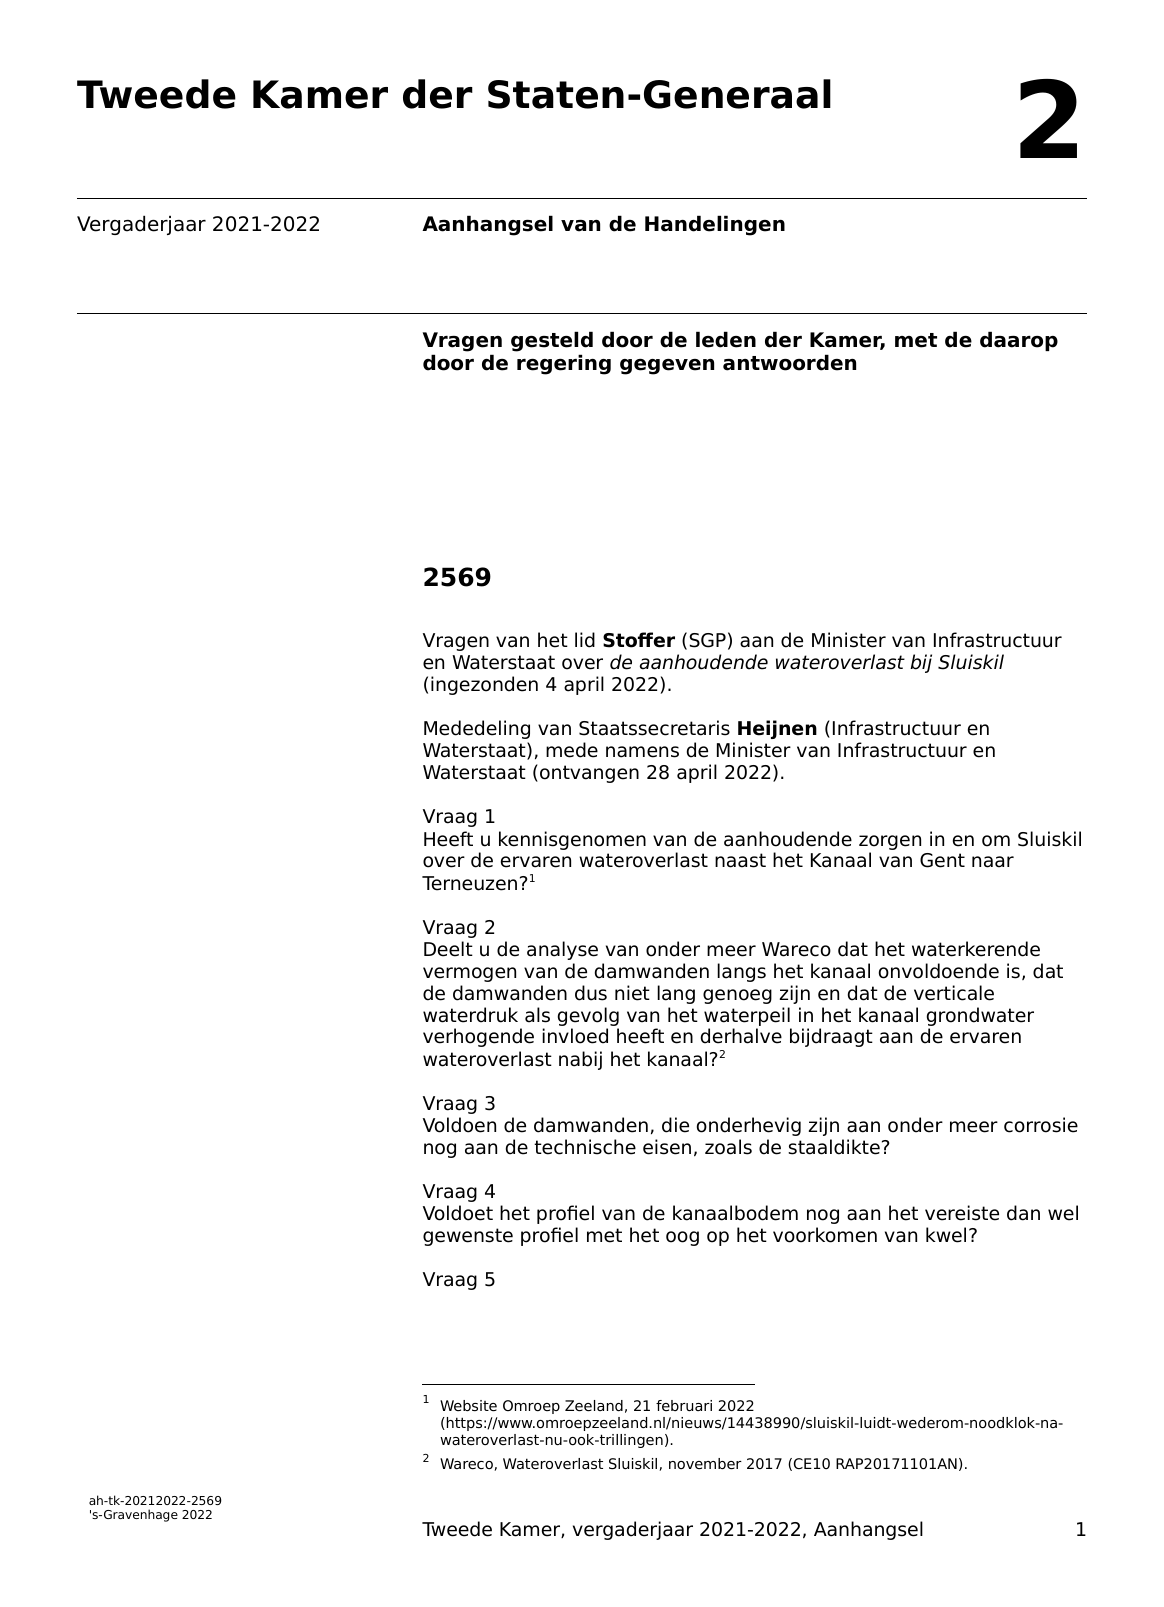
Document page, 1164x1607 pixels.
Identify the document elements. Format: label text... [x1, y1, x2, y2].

text 2569 [422, 563, 1087, 592]
table_cell Vergaderjaar 2021-2022 [77, 199, 422, 313]
text Vraag 5 [422, 1269, 1087, 1291]
text Website Omroep Zeeland, 21 februari 2022 (https://www.omroepzeeland.nl/nieuws/14438990/sluiskil-luidt-wederom-noodklok-na-wateroverlast-nu-ook-trillingen). [422, 1393, 1087, 1449]
table_header Tweede Kamer der Staten-Generaal [77, 59, 886, 198]
text Voldoen de damwanden, die onderhevig zijn aan onder meer corrosie nog aan de technische eisen, zoals de staaldikte? [422, 1114, 1087, 1158]
text Deelt u de analyse van onder meer Wareco dat het waterkerende vermogen van de damwanden langs het kanaal onvoldoende is, dat de damwanden dus niet lang genoeg zijn en dat de verticale waterdruk als gevolg van het waterpeil in het kanaal grondwater verhogende invloed heeft en derhalve bijdraagt aan de ervaren wateroverlast nabij het kanaal? [422, 938, 1087, 1070]
table_cell [77, 314, 422, 375]
text Heeft u kennisgenomen van de aanhoudende zorgen in en om Sluiskil over de ervaren wateroverlast naast het Kanaal van Gent naar Terneuzen? [422, 828, 1087, 894]
text Vraag 1 [422, 806, 1087, 828]
text 's-Gravenhage 2022 [88, 1508, 323, 1522]
table_header 2 [886, 59, 1087, 198]
table_cell Aanhangsel van de Handelingen [422, 199, 1087, 313]
text Vraag 4 [422, 1181, 1087, 1203]
text Wareco, Wateroverlast Sluiskil, november 2017 (CE10 RAP20171101AN). [422, 1452, 1087, 1474]
text Voldoet het profiel van de kanaalbodem nog aan het vereiste dan wel gewenste profiel met het oog op het voorkomen van kwel? [422, 1203, 1087, 1247]
text Vraag 3 [422, 1093, 1087, 1114]
text Mededeling van Staatssecretaris Heijnen (Infrastructuur en Waterstaat), mede namens de Minister van Infrastructuur en Waterstaat (ontvangen 28 april 2022). [422, 718, 1087, 784]
text Vragen van het lid Stoffer (SGP) aan de Minister van Infrastructuur en Waterstaat over de aanhoudende wateroverlast bij Sluiskil (ingezonden 4 april 2022). [422, 630, 1087, 696]
table_cell Vragen gesteld door de leden der Kamer, met de daarop door de regering gegeven antwoorden [422, 314, 1087, 375]
text ah-tk-20212022-2569 [88, 1494, 323, 1508]
text Vraag 2 [422, 917, 1087, 938]
